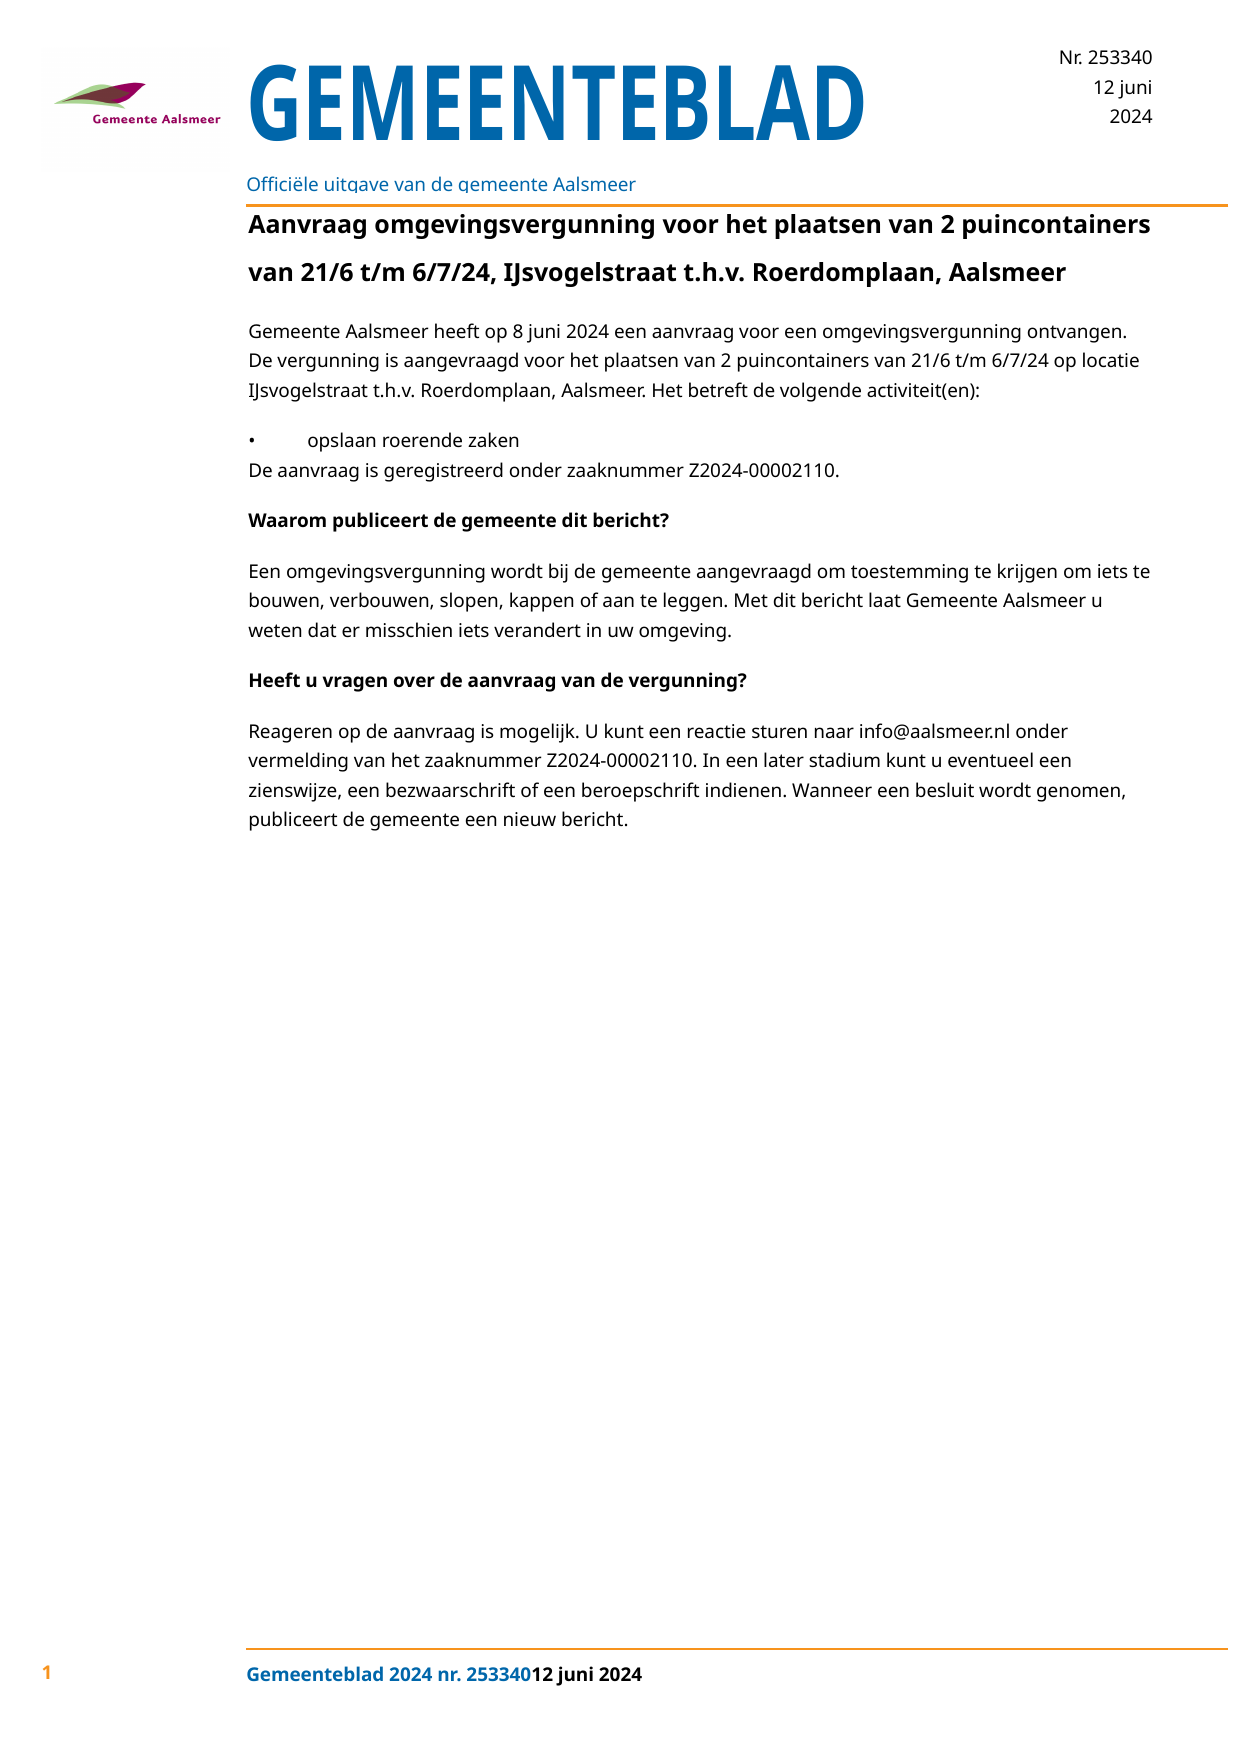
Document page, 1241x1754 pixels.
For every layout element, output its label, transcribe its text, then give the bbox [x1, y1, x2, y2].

list opslaan roerende zaken [248, 427, 1152, 453]
picture [41, 47, 231, 172]
text Waarom publiceert de gemeente dit bericht? [248, 507, 1152, 533]
text Aanvraag omgevingsvergunning voor het plaatsen van 2 puincontainers van 21/6 t/m 6/7/24, IJsvogelstraat t.h.v. Roerdomplaan, Aalsmeer [248, 207, 1152, 288]
text Een omgevingsvergunning wordt bij de gemeente aangevraagd om toestemming te krijgen om iets te bouwen, verbouwen, slopen, kappen of aan te leggen. Met dit bericht laat Gemeente Aalsmeer u weten dat er misschien iets verandert in uw omgeving. [248, 558, 1152, 643]
text De aanvraag is geregistreerd onder zaaknummer Z2024-00002110. [248, 457, 1152, 483]
text Heeft u vragen over de aanvraag van de vergunning? [248, 667, 1152, 693]
text Gemeente Aalsmeer heeft op 8 juni 2024 een aanvraag voor een omgevingsvergunning ontvangen. De vergunning is aangevraagd voor het plaatsen van 2 puincontainers van 21/6 t/m 6/7/24 op locatie IJsvogelstraat t.h.v. Roerdomplaan, Aalsmeer. Het betreft de volgende activiteit(en): [248, 318, 1152, 403]
text Reageren op de aanvraag is mogelijk. U kunt een reactie sturen naar info@aalsmeer.nl onder vermelding van het zaaknummer Z2024-00002110. In een later stadium kunt u eventueel een zienswijze, een bezwaarschrift of een beroepschrift indienen. Wanneer een besluit wordt genomen, publiceert de gemeente een nieuw bericht. [248, 718, 1152, 832]
